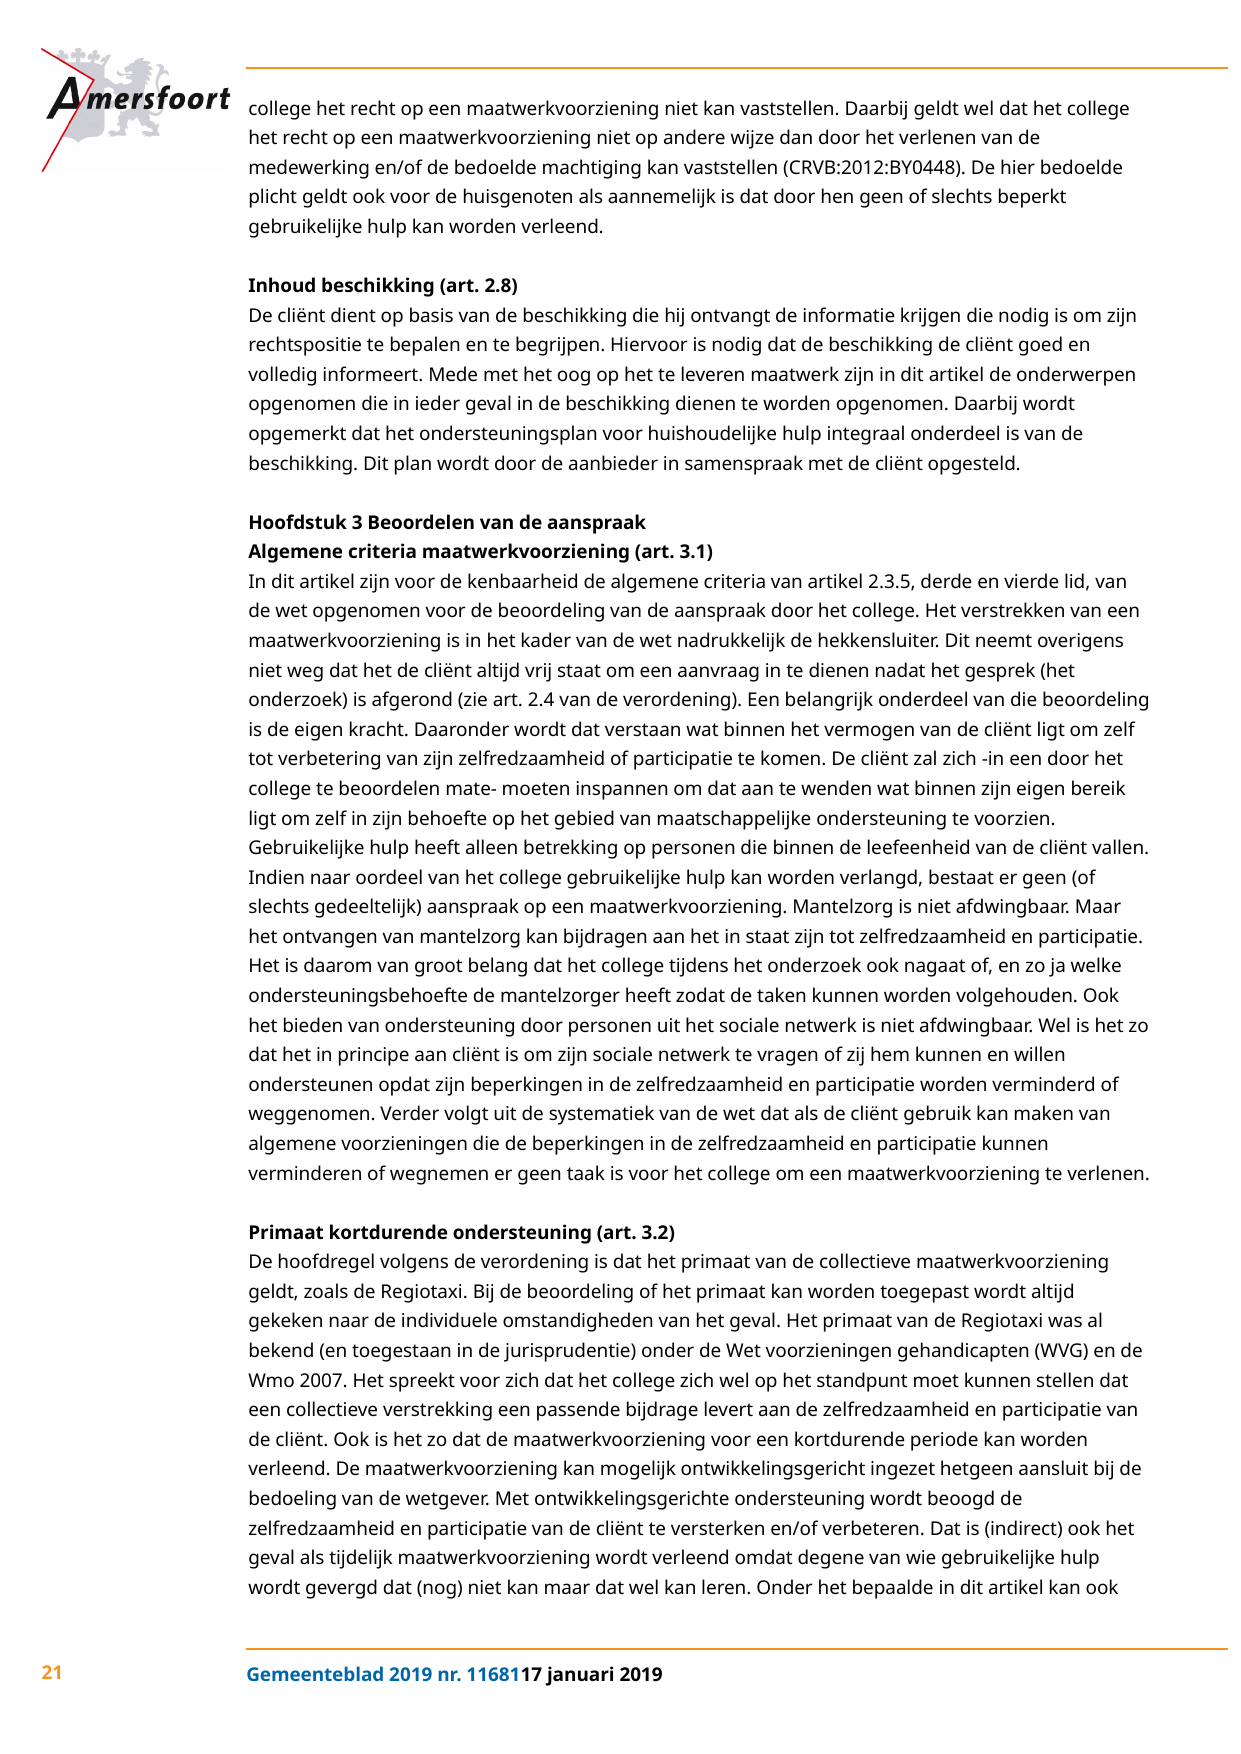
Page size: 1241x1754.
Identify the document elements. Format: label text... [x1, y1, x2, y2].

text De cliënt dient op basis van de beschikking die hij ontvangt de informatie krijgen die nodig is om zijn rechtspositie te bepalen en te begrijpen. Hiervoor is nodig dat de beschikking de cliënt goed en volledig informeert. Mede met het oog op het te leveren maatwerk zijn in dit artikel de onderwerpen opgenomen die in ieder geval in de beschikking dienen te worden opgenomen. Daarbij wordt opgemerkt dat het ondersteuningsplan voor huishoudelijke hulp integraal onderdeel is van de beschikking. Dit plan wordt door de aanbieder in samenspraak met de cliënt opgesteld. [248, 302, 1152, 476]
text De hoofdregel volgens de verordening is dat het primaat van de collectieve maatwerkvoorziening geldt, zoals de Regiotaxi. Bij de beoordeling of het primaat kan worden toegepast wordt altijd gekeken naar de individuele omstandigheden van het geval. Het primaat van de Regiotaxi was al bekend (en toegestaan in de jurisprudentie) onder de Wet voorzieningen gehandicapten (WVG) en de Wmo 2007. Het spreekt voor zich dat het college zich wel op het standpunt moet kunnen stellen dat een collectieve verstrekking een passende bijdrage levert aan de zelfredzaamheid en participatie van de cliënt. Ook is het zo dat de maatwerkvoorziening voor een kortdurende periode kan worden verleend. De maatwerkvoorziening kan mogelijk ontwikkelingsgericht ingezet hetgeen aansluit bij de bedoeling van de wetgever. Met ontwikkelingsgerichte ondersteuning wordt beoogd de zelfredzaamheid en participatie van de cliënt te versterken en/of verbeteren. Dat is (indirect) ook het geval als tijdelijk maatwerkvoorziening wordt verleend omdat degene van wie gebruikelijke hulp wordt gevergd dat (nog) niet kan maar dat wel kan leren. Onder het bepaalde in dit artikel kan ook [248, 1248, 1152, 1600]
text Primaat kortdurende ondersteuning (art. 3.2) [248, 1219, 1152, 1245]
text college het recht op een maatwerkvoorziening niet kan vaststellen. Daarbij geldt wel dat het college het recht op een maatwerkvoorziening niet op andere wijze dan door het verlenen van de medewerking en/of de bedoelde machtiging kan vaststellen (CRVB:2012:BY0448). De hier bedoelde plicht geldt ook voor de huisgenoten als aannemelijk is dat door hen geen of slechts beperkt gebruikelijke hulp kan worden verleend. [248, 95, 1152, 239]
picture [41, 47, 231, 172]
text Hoofdstuk 3 Beoordelen van de aanspraak [248, 509, 1152, 535]
text Algemene criteria maatwerkvoorziening (art. 3.1) [248, 538, 1152, 564]
text Inhoud beschikking (art. 2.8) [248, 272, 1152, 298]
text In dit artikel zijn voor de kenbaarheid de algemene criteria van artikel 2.3.5, derde en vierde lid, van de wet opgenomen voor de beoordeling van de aanspraak door het college. Het verstrekken van een maatwerkvoorziening is in het kader van de wet nadrukkelijk de hekkensluiter. Dit neemt overigens niet weg dat het de cliënt altijd vrij staat om een aanvraag in te dienen nadat het gesprek (het onderzoek) is afgerond (zie art. 2.4 van de verordening). Een belangrijk onderdeel van die beoordeling is de eigen kracht. Daaronder wordt dat verstaan wat binnen het vermogen van de cliënt ligt om zelf tot verbetering van zijn zelfredzaamheid of participatie te komen. De cliënt zal zich -in een door het college te beoordelen mate- moeten inspannen om dat aan te wenden wat binnen zijn eigen bereik ligt om zelf in zijn behoefte op het gebied van maatschappelijke ondersteuning te voorzien. Gebruikelijke hulp heeft alleen betrekking op personen die binnen de leefeenheid van de cliënt vallen. Indien naar oordeel van het college gebruikelijke hulp kan worden verlangd, bestaat er geen (of slechts gedeeltelijk) aanspraak op een maatwerkvoorziening. Mantelzorg is niet afdwingbaar. Maar het ontvangen van mantelzorg kan bijdragen aan het in staat zijn tot zelfredzaamheid en participatie. Het is daarom van groot belang dat het college tijdens het onderzoek ook nagaat of, en zo ja welke ondersteuningsbehoefte de mantelzorger heeft zodat de taken kunnen worden volgehouden. Ook het bieden van ondersteuning door personen uit het sociale netwerk is niet afdwingbaar. Wel is het zo dat het in principe aan cliënt is om zijn sociale netwerk te vragen of zij hem kunnen en willen ondersteunen opdat zijn beperkingen in de zelfredzaamheid en participatie worden verminderd of weggenomen. Verder volgt uit de systematiek van de wet dat als de cliënt gebruik kan maken van algemene voorzieningen die de beperkingen in de zelfredzaamheid en participatie kunnen verminderen of wegnemen er geen taak is voor het college om een maatwerkvoorziening te verlenen. [248, 568, 1152, 1186]
